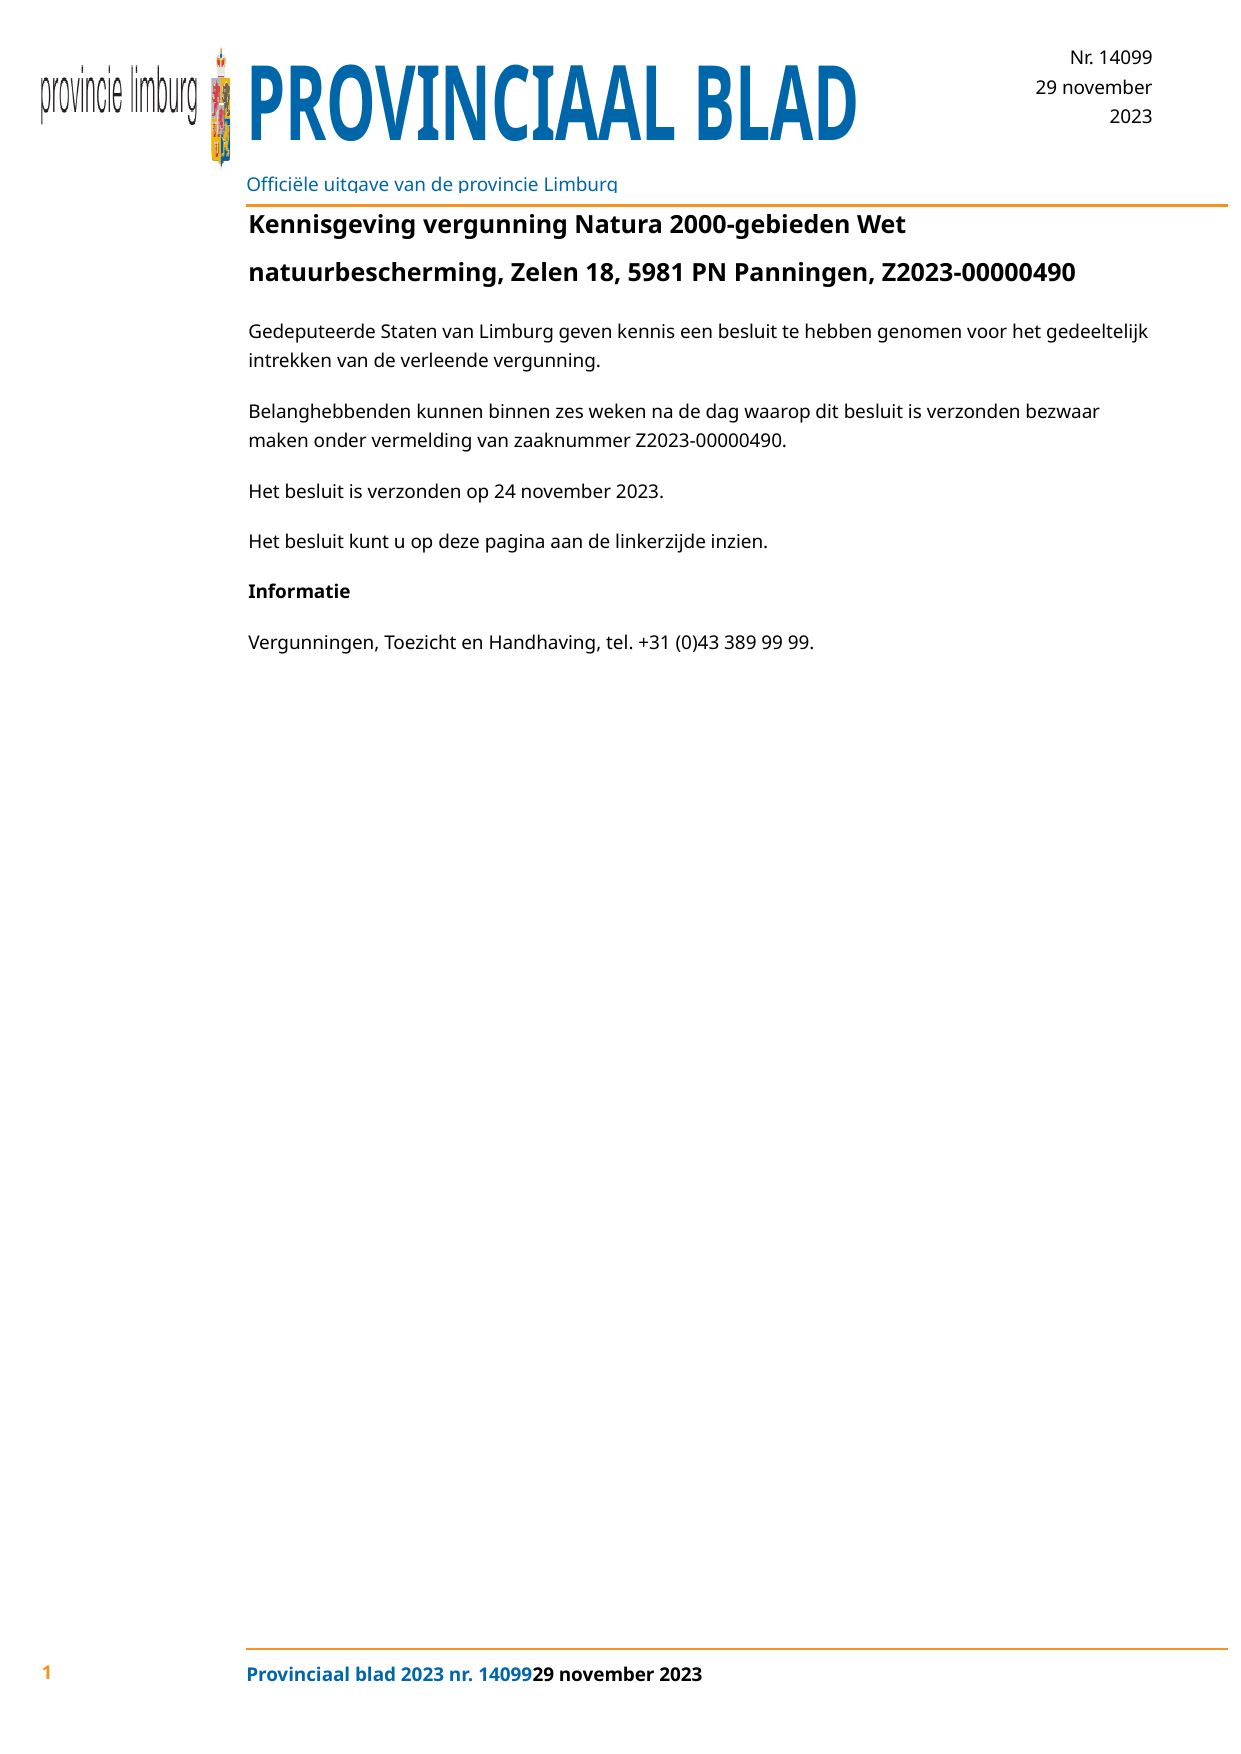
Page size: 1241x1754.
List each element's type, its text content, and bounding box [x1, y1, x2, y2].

text Het besluit kunt u op deze pagina aan de linkerzijde inzien. [248, 528, 1152, 554]
picture [41, 47, 231, 172]
text Het besluit is verzonden op 24 november 2023. [248, 478, 1152, 504]
text Belanghebbenden kunnen binnen zes weken na de dag waarop dit besluit is verzonden bezwaar maken onder vermelding van zaaknummer Z2023-00000490. [248, 398, 1152, 453]
text Gedeputeerde Staten van Limburg geven kennis een besluit te hebben genomen voor het gedeeltelijk intrekken van de verleende vergunning. [248, 318, 1152, 373]
text Kennisgeving vergunning Natura 2000-gebieden Wet natuurbescherming, Zelen 18, 5981 PN Panningen, Z2023-00000490 [248, 207, 1152, 288]
text Vergunningen, Toezicht en Handhaving, tel. +31 (0)43 389 99 99. [248, 629, 1152, 655]
text Informatie [248, 579, 1152, 604]
